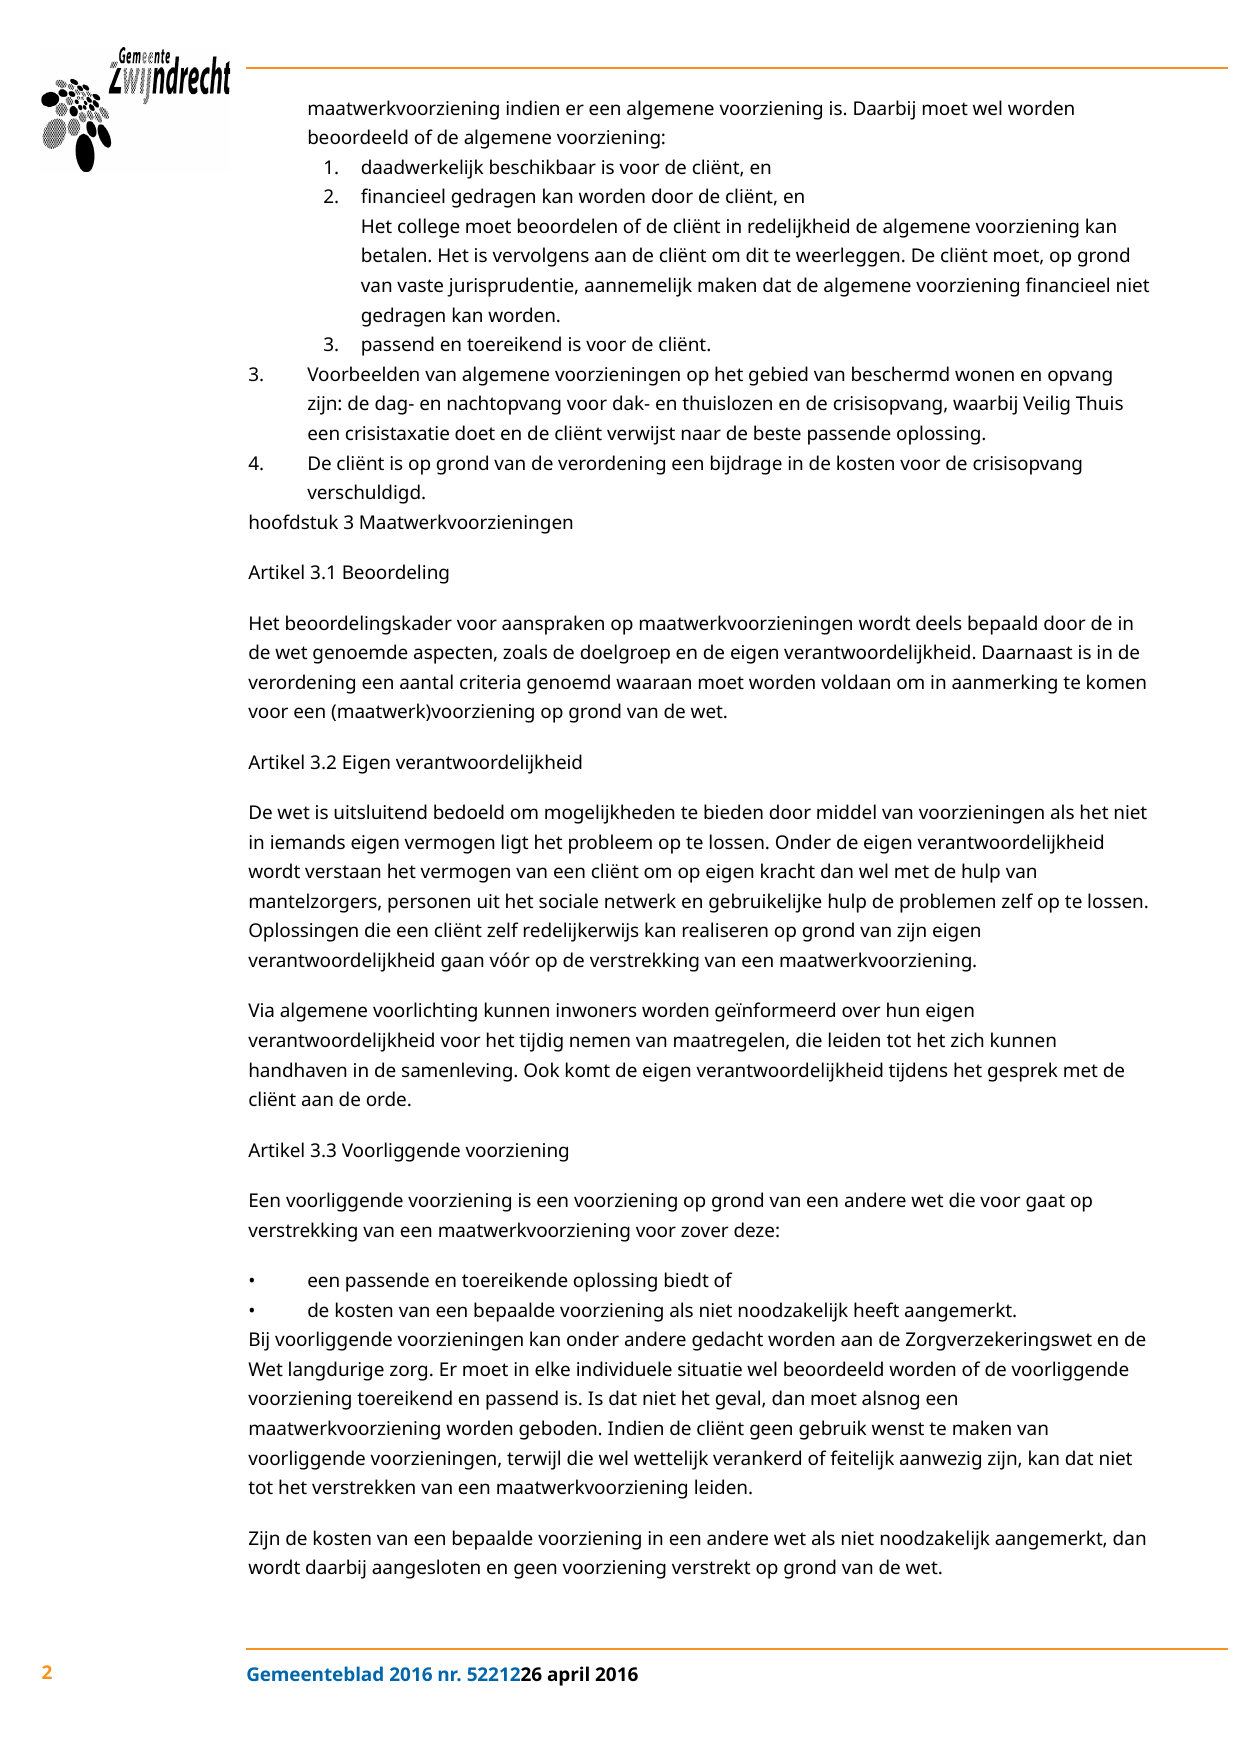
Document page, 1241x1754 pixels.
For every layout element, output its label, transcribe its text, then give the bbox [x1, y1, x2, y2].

picture [41, 47, 231, 172]
list daadwerkelijk beschikbaar is voor de cliënt, en [323, 154, 1152, 180]
list financieel gedragen kan worden door de cliënt, en [323, 183, 1152, 209]
text Artikel 3.3 Voorliggende voorziening [248, 1137, 1152, 1163]
text Zijn de kosten van een bepaalde voorziening in een andere wet als niet noodzakelijk aangemerkt, dan wordt daarbij aangesloten en geen voorziening verstrekt op grond van de wet. [248, 1525, 1152, 1580]
text Artikel 3.2 Eigen verantwoordelijkheid [248, 749, 1152, 775]
list De cliënt is op grond van de verordening een bijdrage in de kosten voor de crisisopvang verschuldigd. [248, 450, 1152, 505]
list Voorbeelden van algemene voorzieningen op het gebied van beschermd wonen en opvang zijn: de dag- en nachtopvang voor dak- en thuislozen en de crisisopvang, waarbij Veilig Thuis een crisistaxatie doet en de cliënt verwijst naar de beste passende oplossing. [248, 361, 1152, 446]
list passend en toereikend is voor de cliënt. [323, 331, 1152, 357]
list de kosten van een bepaalde voorziening als niet noodzakelijk heeft aangemerkt. [248, 1297, 1152, 1323]
text De wet is uitsluitend bedoeld om mogelijkheden te bieden door middel van voorzieningen als het niet in iemands eigen vermogen ligt het probleem op te lossen. Onder de eigen verantwoordelijkheid wordt verstaan het vermogen van een cliënt om op eigen kracht dan wel met de hulp van mantelzorgers, personen uit het sociale netwerk en gebruikelijke hulp de problemen zelf op te lossen. Oplossingen die een cliënt zelf redelijkerwijs kan realiseren op grond van zijn eigen verantwoordelijkheid gaan vóór op de verstrekking van een maatwerkvoorziening. [248, 799, 1152, 973]
text hoofdstuk 3 Maatwerkvoorzieningen [248, 509, 1152, 535]
text Bij voorliggende voorzieningen kan onder andere gedacht worden aan de Zorgverzekeringswet en de Wet langdurige zorg. Er moet in elke individuele situatie wel beoordeeld worden of de voorliggende voorziening toereikend en passend is. Is dat niet het geval, dan moet alsnog een maatwerkvoorziening worden geboden. Indien de cliënt geen gebruik wenst te maken van voorliggende voorzieningen, terwijl die wel wettelijk verankerd of feitelijk aanwezig zijn, kan dat niet tot het verstrekken van een maatwerkvoorziening leiden. [248, 1326, 1152, 1500]
text Via algemene voorlichting kunnen inwoners worden geïnformeerd over hun eigen verantwoordelijkheid voor het tijdig nemen van maatregelen, die leiden tot het zich kunnen handhaven in de samenleving. Ook komt de eigen verantwoordelijkheid tijdens het gesprek met de cliënt aan de orde. [248, 998, 1152, 1112]
list maatwerkvoorziening indien er een algemene voorziening is. Daarbij moet wel worden beoordeeld of de algemene voorziening: [248, 95, 1152, 150]
list een passende en toereikende oplossing biedt of [248, 1267, 1152, 1293]
list Het college moet beoordelen of de cliënt in redelijkheid de algemene voorziening kan betalen. Het is vervolgens aan de cliënt om dit te weerleggen. De cliënt moet, op grond van vaste jurisprudentie, aannemelijk maken dat de algemene voorziening financieel niet gedragen kan worden. [323, 213, 1152, 328]
text Artikel 3.1 Beoordeling [248, 559, 1152, 585]
text Een voorliggende voorziening is een voorziening op grond van een andere wet die voor gaat op verstrekking van een maatwerkvoorziening voor zover deze: [248, 1187, 1152, 1243]
text Het beoordelingskader voor aanspraken op maatwerkvoorzieningen wordt deels bepaald door de in de wet genoemde aspecten, zoals de doelgroep en de eigen verantwoordelijkheid. Daarnaast is in de verordening een aantal criteria genoemd waaraan moet worden voldaan om in aanmerking te komen voor een (maatwerk)voorziening op grond van de wet. [248, 610, 1152, 724]
